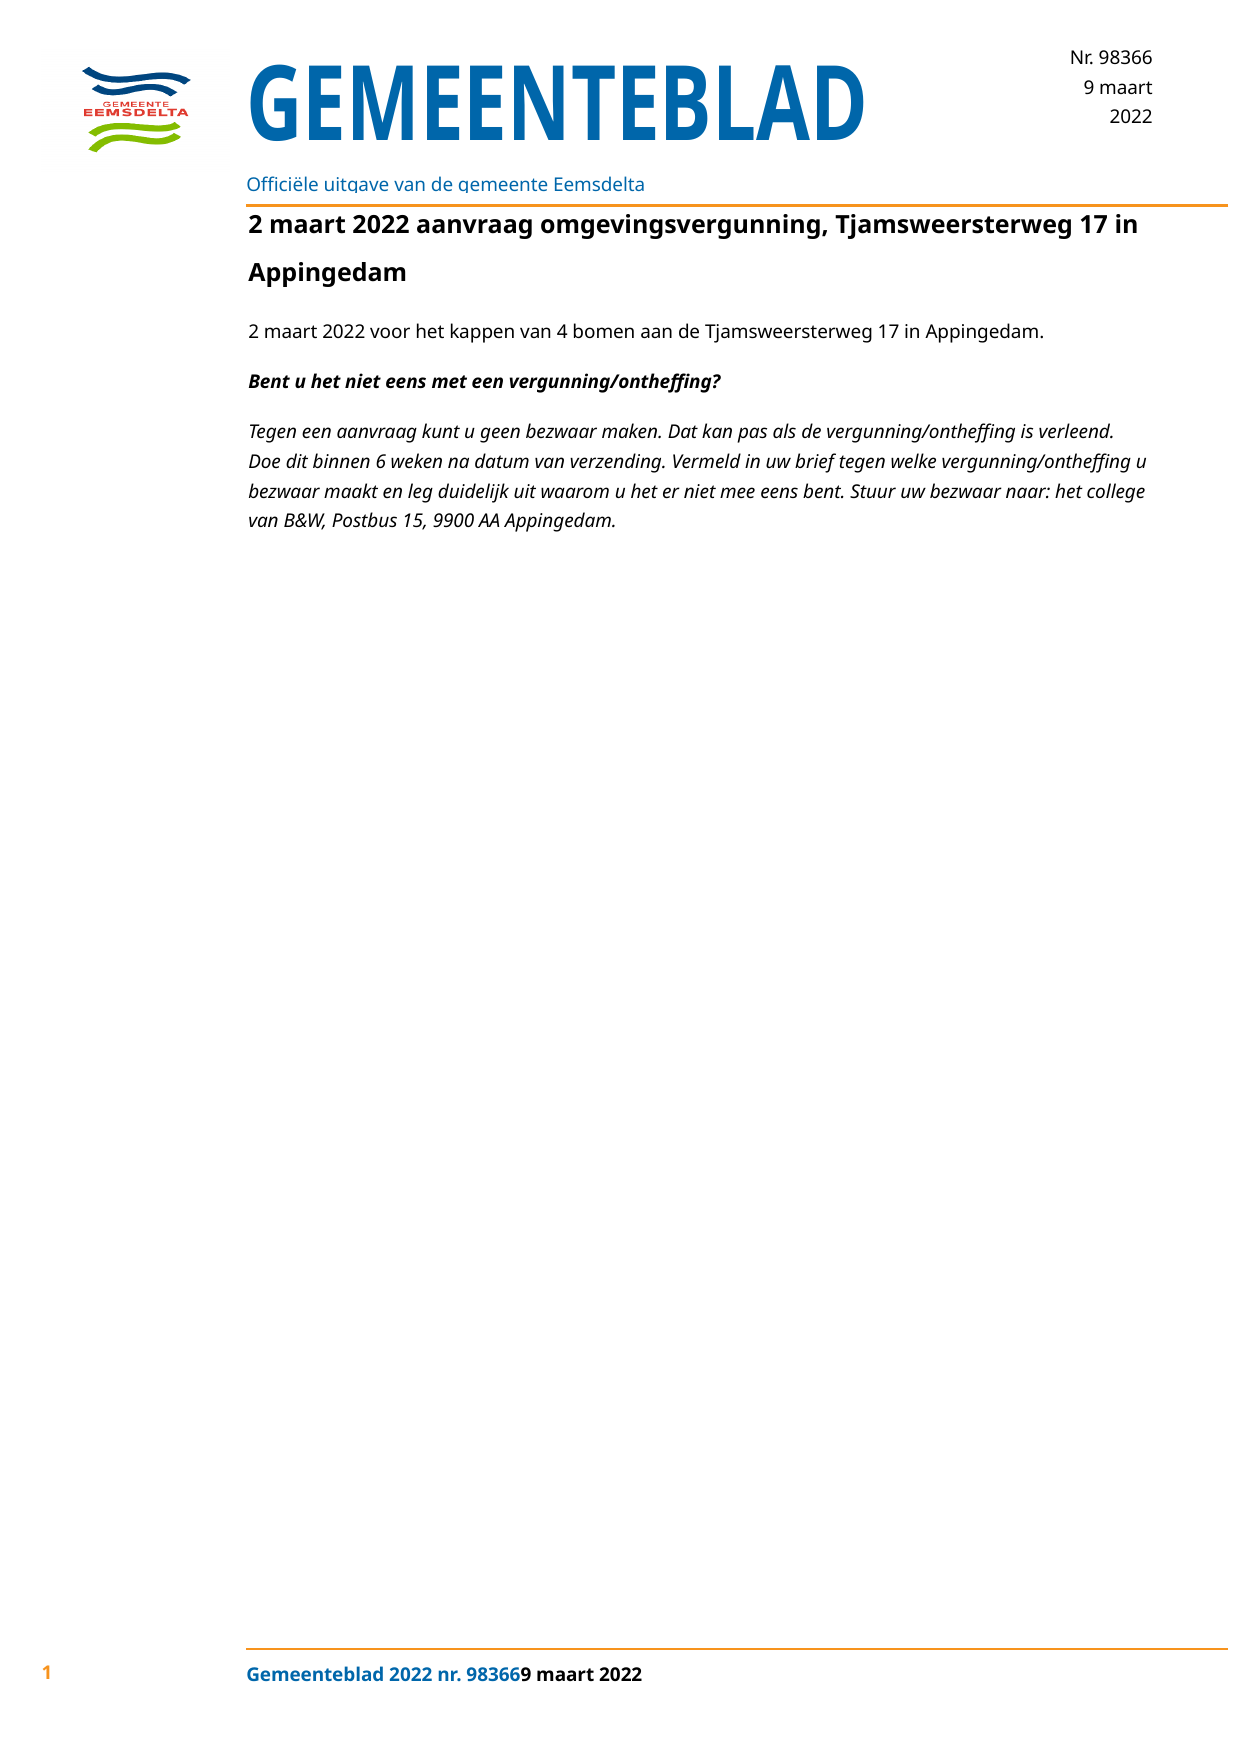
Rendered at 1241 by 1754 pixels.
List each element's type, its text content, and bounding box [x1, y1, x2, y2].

picture [41, 47, 231, 172]
text Bent u het niet eens met een vergunning/ontheffing? [248, 368, 1152, 394]
text 2 maart 2022 voor het kappen van 4 bomen aan de Tjamsweersterweg 17 in Appingedam. [248, 318, 1152, 344]
text Tegen een aanvraag kunt u geen bezwaar maken. Dat kan pas als de vergunning/ontheffing is verleend. Doe dit binnen 6 weken na datum van verzending. Vermeld in uw brief tegen welke vergunning/ontheffing u bezwaar maakt en leg duidelijk uit waarom u het er niet mee eens bent. Stuur uw bezwaar naar: het college van B&W, Postbus 15, 9900 AA Appingedam. [248, 419, 1152, 533]
text 2 maart 2022 aanvraag omgevingsvergunning, Tjamsweersterweg 17 in Appingedam [248, 207, 1152, 288]
